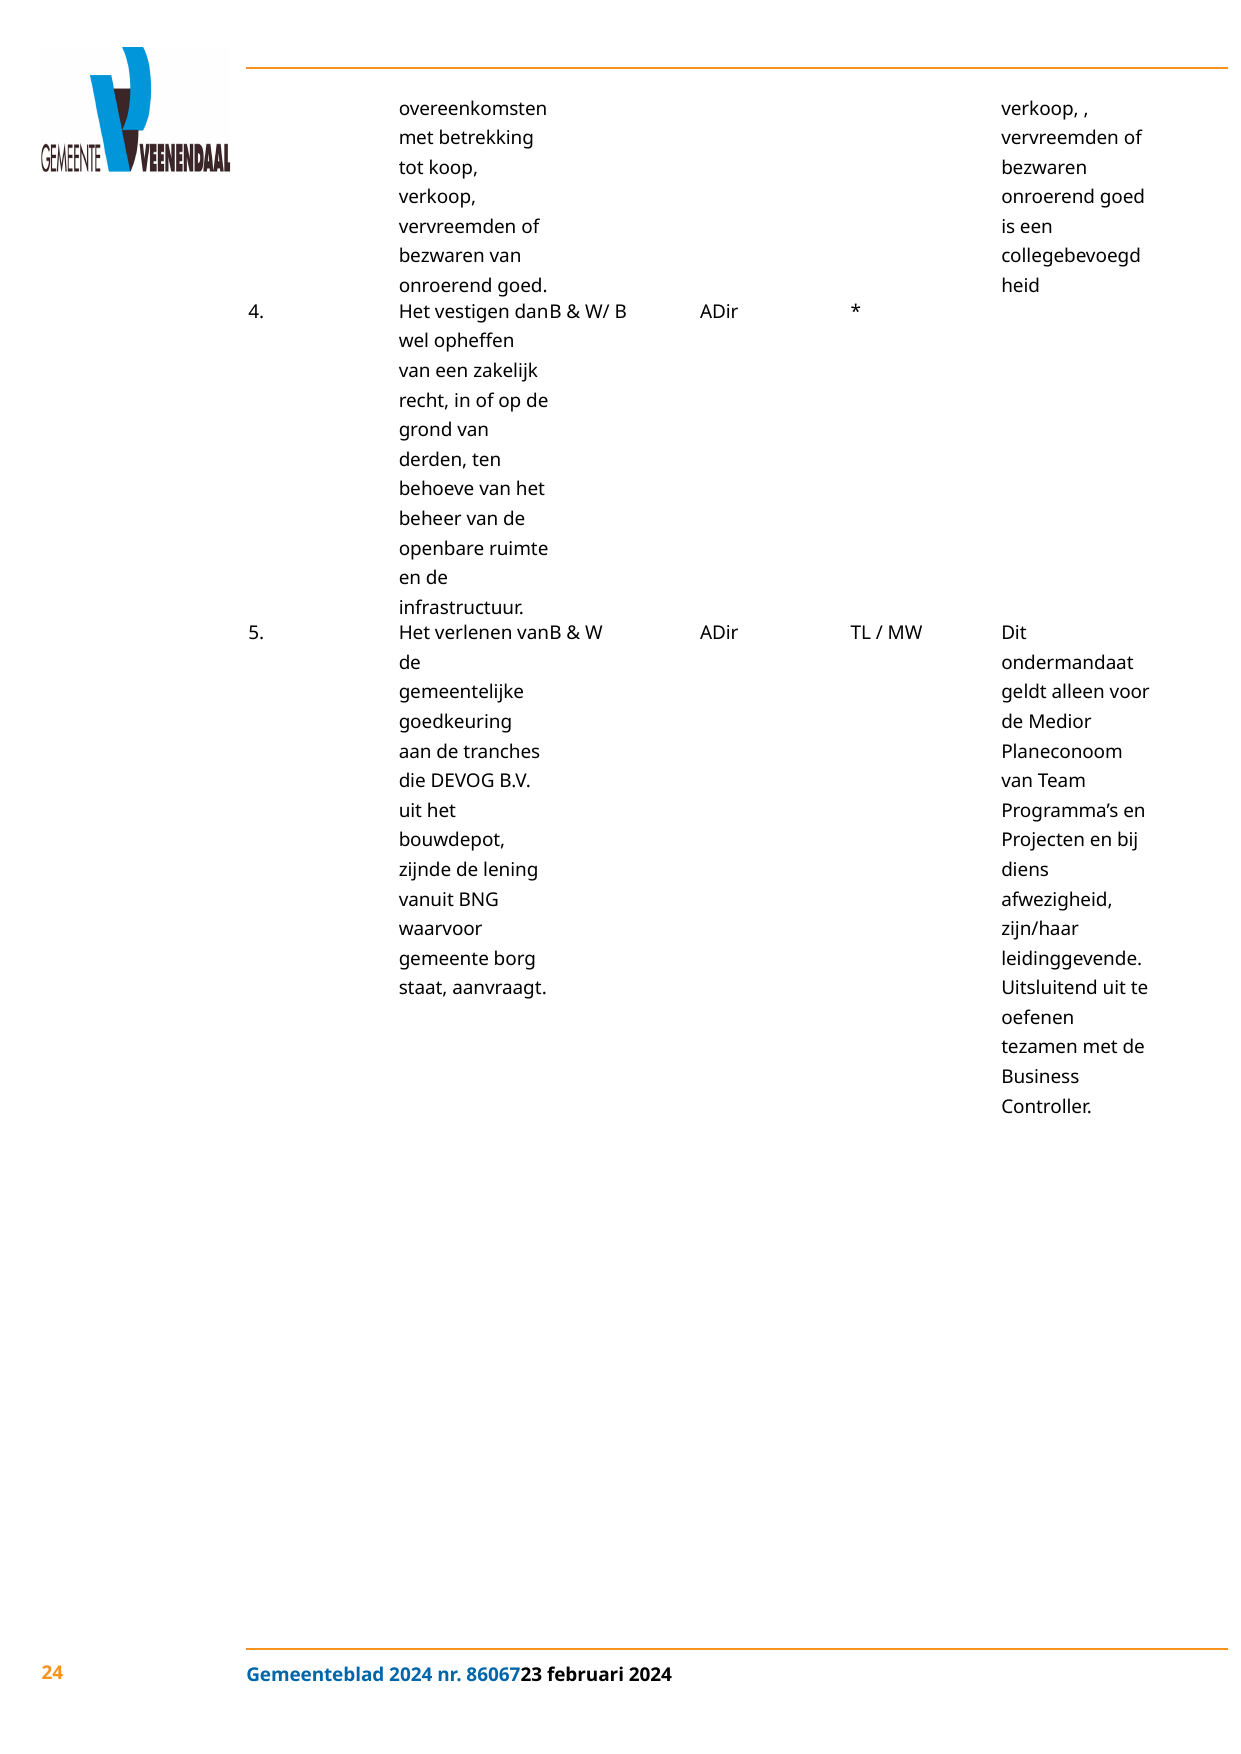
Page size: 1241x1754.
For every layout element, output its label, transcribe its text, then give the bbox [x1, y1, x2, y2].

table_cell 4. [248, 298, 398, 619]
table_cell TL / MW [850, 620, 1001, 1119]
table_cell ADir [700, 298, 850, 619]
table_cell B & W/ B [549, 298, 700, 619]
table_cell B & W [549, 620, 700, 1119]
table_cell * [850, 298, 1001, 619]
table_cell [248, 95, 398, 298]
table_cell ADir [700, 620, 850, 1119]
table_cell overeenkomsten met betrekking tot koop, verkoop, vervreemden of bezwaren van onroerend goed. [399, 95, 549, 298]
table_cell [1001, 298, 1152, 619]
table_cell Het vestigen dan wel opheffen van een zakelijk recht, in of op de grond van derden, ten behoeve van het beheer van de openbare ruimte en de infrastructuur. [399, 298, 549, 619]
table_cell [700, 95, 850, 298]
table_cell 5. [248, 620, 398, 1119]
table_cell verkoop, , vervreemden of bezwaren onroerend goed is een collegebevoegdheid [1001, 95, 1152, 298]
picture [41, 47, 130, 172]
table_cell Het verlenen van de gemeentelijke goedkeuring aan de tranches die DEVOG B.V. uit het bouwdepot, zijnde de lening vanuit BNG waarvoor gemeente borg staat, aanvraagt. [399, 620, 549, 1119]
table_cell [549, 95, 700, 298]
picture [123, 47, 231, 172]
table_cell Dit ondermandaat geldt alleen voor de Medior Planeconoom van Team Programma’s en Projecten en bij diens afwezigheid, zijn/haar leidinggevende. Uitsluitend uit te oefenen tezamen met de Business Controller. [1001, 620, 1152, 1119]
table_cell [850, 95, 1001, 298]
